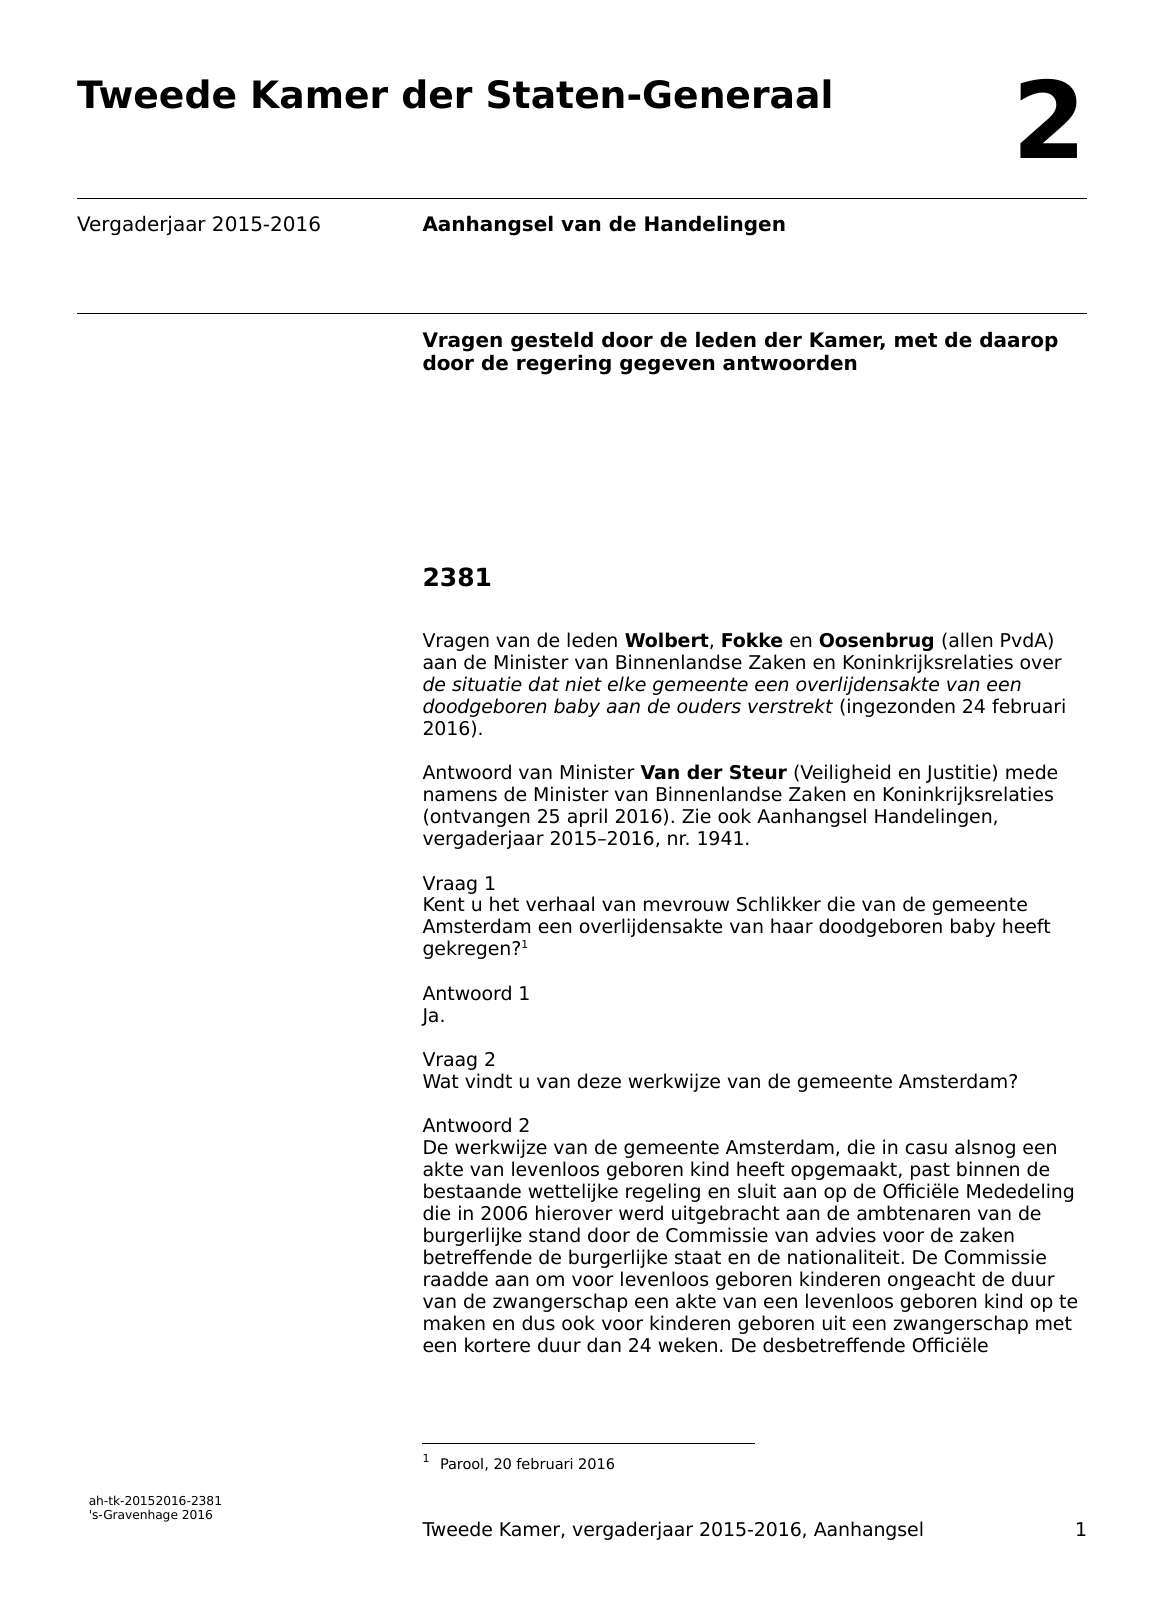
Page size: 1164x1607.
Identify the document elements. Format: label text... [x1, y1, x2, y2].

table_cell [77, 314, 422, 375]
text 2381 [422, 563, 1087, 592]
text Parool, 20 februari 2016 [422, 1452, 1087, 1474]
text Ja. [422, 1004, 1087, 1026]
text De werkwijze van de gemeente Amsterdam, die in casu alsnog een akte van levenloos geboren kind heeft opgemaakt, past binnen de bestaande wettelijke regeling en sluit aan op de Officiële Mededeling die in 2006 hierover werd uitgebracht aan de ambtenaren van de burgerlijke stand door de Commissie van advies voor de zaken betreffende de burgerlijke staat en de nationaliteit. De Commissie raadde aan om voor levenloos geboren kinderen ongeacht de duur van de zwangerschap een akte van een levenloos geboren kind op te maken en dus ook voor kinderen geboren uit een zwangerschap met een kortere duur dan 24 weken. De desbetreffende Officiële [422, 1137, 1087, 1378]
table_cell Aanhangsel van de Handelingen [422, 199, 1087, 313]
text 's-Gravenhage 2016 [88, 1508, 323, 1522]
text Antwoord 1 [422, 982, 1087, 1004]
text ah-tk-20152016-2381 [88, 1494, 323, 1508]
table_cell Vergaderjaar 2015-2016 [77, 199, 422, 313]
text Vraag 1 [422, 872, 1087, 894]
text Vraag 2 [422, 1049, 1087, 1071]
text Antwoord van Minister Van der Steur (Veiligheid en Justitie) mede namens de Minister van Binnenlandse Zaken en Koninkrijksrelaties (ontvangen 25 april 2016). Zie ook Aanhangsel Handelingen, vergaderjaar 2015–2016, nr. 1941. [422, 762, 1087, 850]
table_header 2 [886, 59, 1087, 198]
text Vragen van de leden Wolbert, Fokke en Oosenbrug (allen PvdA) aan de Minister van Binnenlandse Zaken en Koninkrijksrelaties over de situatie dat niet elke gemeente een overlijdensakte van een doodgeboren baby aan de ouders verstrekt (ingezonden 24 februari 2016). [422, 630, 1087, 740]
table_header Tweede Kamer der Staten-Generaal [77, 59, 886, 198]
table_cell Vragen gesteld door de leden der Kamer, met de daarop door de regering gegeven antwoorden [422, 314, 1087, 375]
text Antwoord 2 [422, 1115, 1087, 1137]
text Kent u het verhaal van mevrouw Schlikker die van de gemeente Amsterdam een overlijdensakte van haar doodgeboren baby heeft gekregen? [422, 894, 1087, 960]
text Wat vindt u van deze werkwijze van de gemeente Amsterdam? [422, 1071, 1087, 1093]
